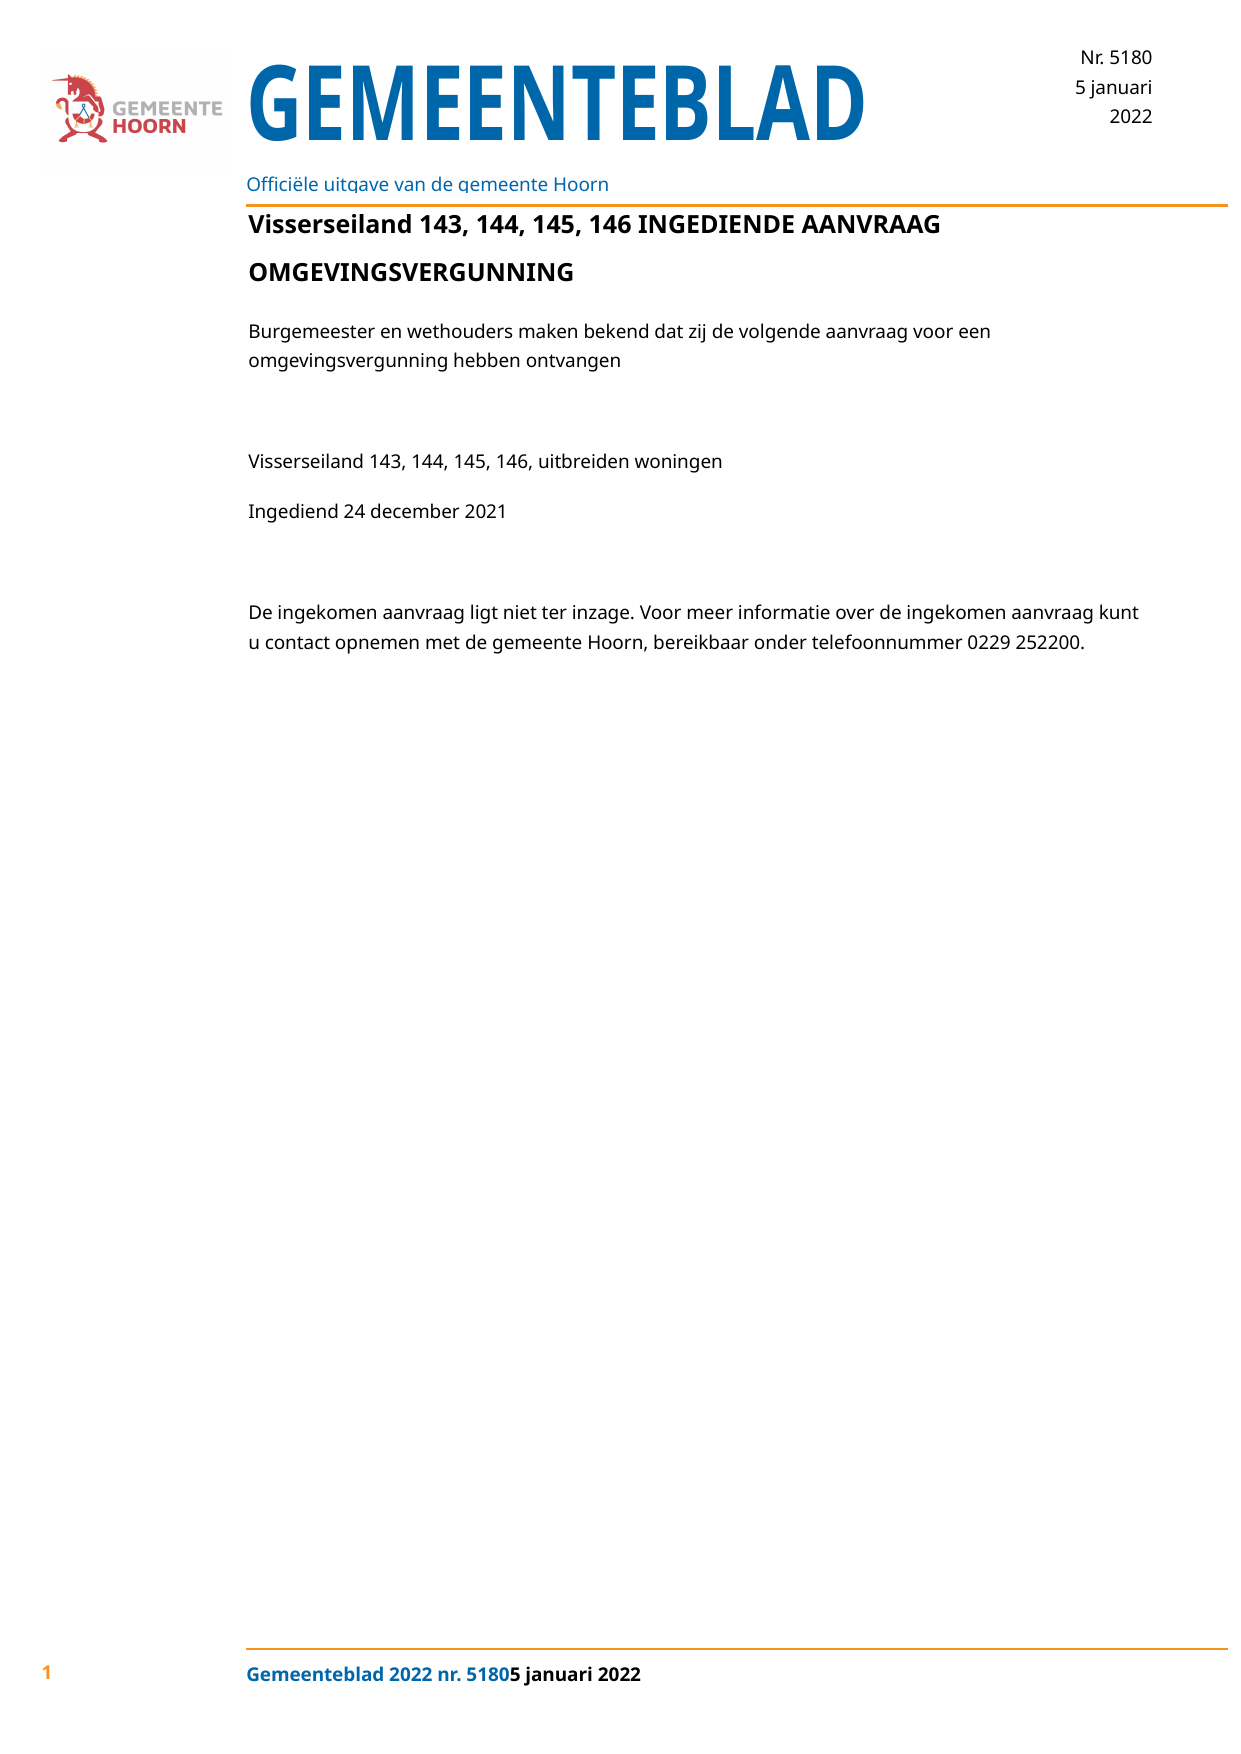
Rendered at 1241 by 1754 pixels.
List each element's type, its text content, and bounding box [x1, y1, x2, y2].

text Visserseiland 143, 144, 145, 146 INGEDIENDE AANVRAAG OMGEVINGSVERGUNNING [248, 207, 1152, 288]
text Burgemeester en wethouders maken bekend dat zij de volgende aanvraag voor een omgevingsvergunning hebben ontvangen [248, 318, 1152, 373]
text Ingediend 24 december 2021 [248, 499, 1152, 524]
text De ingekomen aanvraag ligt niet ter inzage. Voor meer informatie over de ingekomen aanvraag kunt u contact opnemen met de gemeente Hoorn, bereikbaar onder telefoonnummer 0229 252200. [248, 599, 1152, 655]
text Visserseiland 143, 144, 145, 146, uitbreiden woningen [248, 448, 1152, 474]
picture [41, 47, 231, 172]
